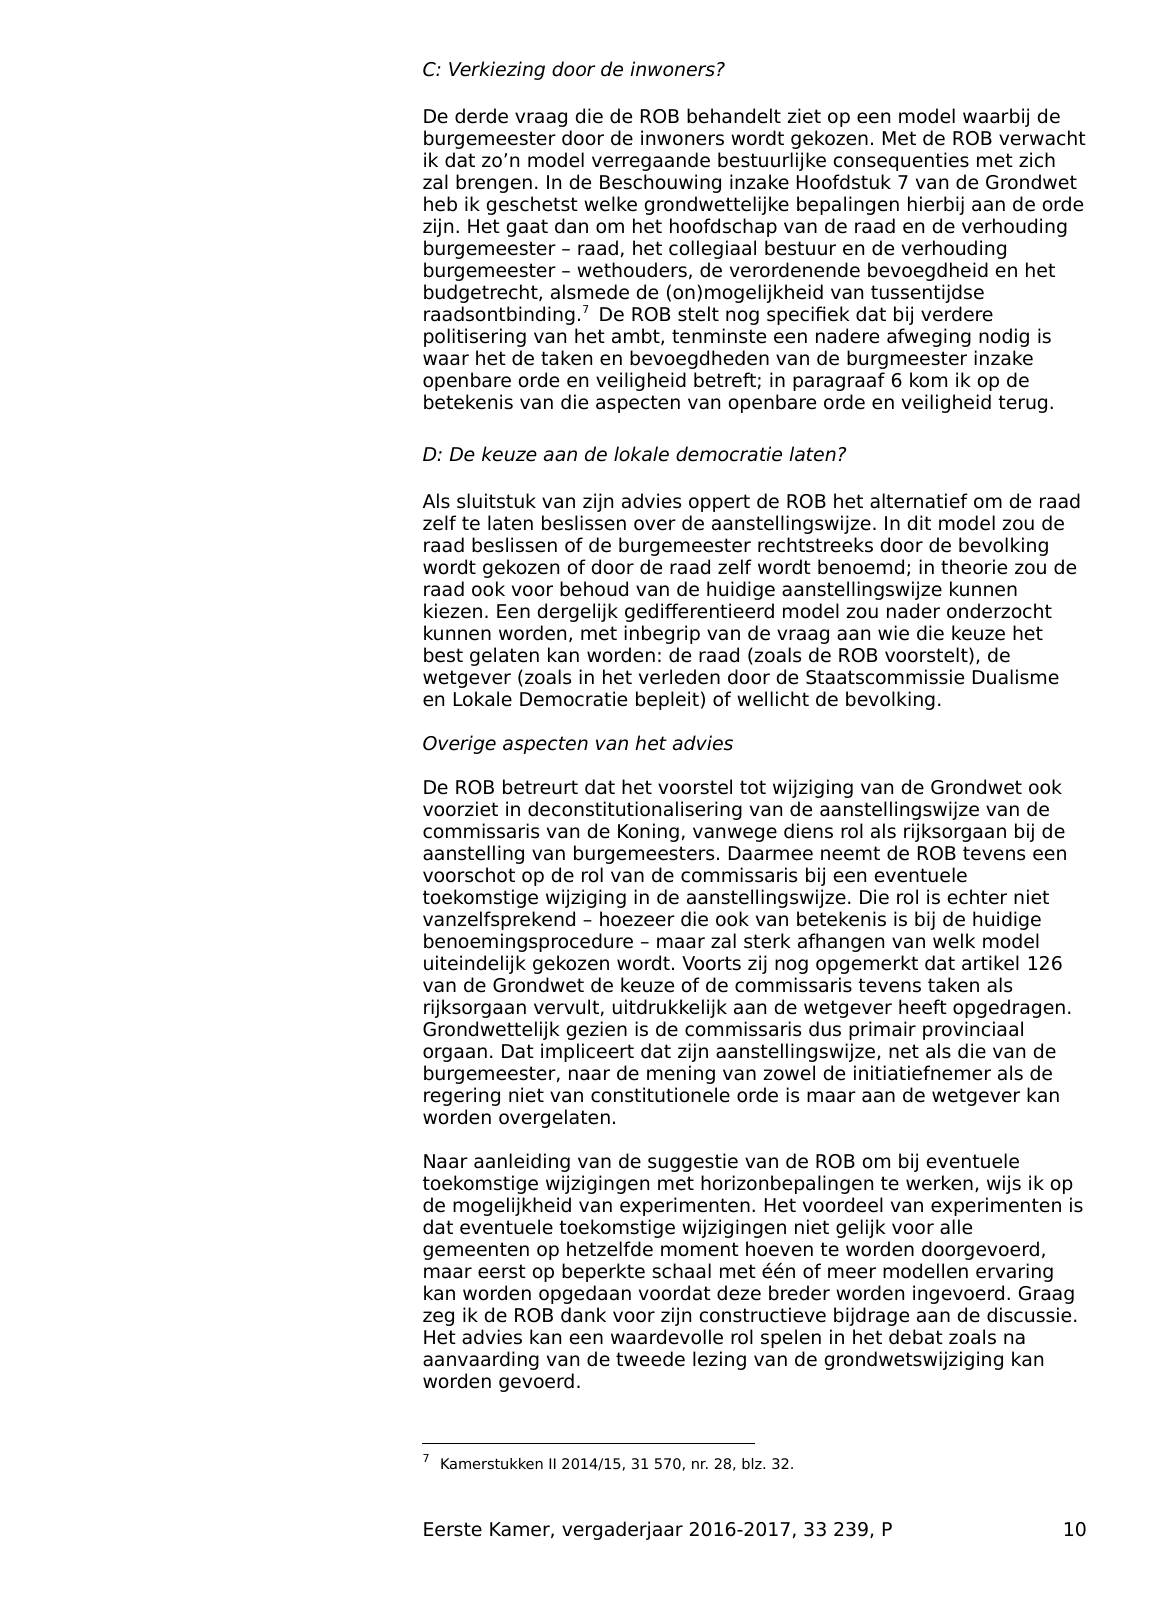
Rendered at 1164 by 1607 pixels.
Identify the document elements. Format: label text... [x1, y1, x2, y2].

text Kamerstukken II 2014/15, 31 570, nr. 28, blz. 32. [422, 1452, 1087, 1474]
text De ROB betreurt dat het voorstel tot wijziging van de Grondwet ook voorziet in deconstitutionalisering van de aanstellingswijze van de commissaris van de Koning, vanwege diens rol als rijksorgaan bij de aanstelling van burgemeesters. Daarmee neemt de ROB tevens een voorschot op de rol van de commissaris bij een eventuele toekomstige wijziging in de aanstellingswijze. Die rol is echter niet vanzelfsprekend – hoezeer die ook van betekenis is bij de huidige benoemingsprocedure – maar zal sterk afhangen van welk model uiteindelijk gekozen wordt. Voorts zij nog opgemerkt dat artikel 126 van de Grondwet de keuze of de commissaris tevens taken als rijksorgaan vervult, uitdrukkelijk aan de wetgever heeft opgedragen. Grondwettelijk gezien is de commissaris dus primair provinciaal orgaan. Dat impliceert dat zijn aanstellingswijze, net als die van de burgemeester, naar de mening van zowel de initiatiefnemer als de regering niet van constitutionele orde is maar aan de wetgever kan worden overgelaten. [422, 777, 1087, 1128]
text Naar aanleiding van de suggestie van de ROB om bij eventuele toekomstige wijzigingen met horizonbepalingen te werken, wijs ik op de mogelijkheid van experimenten. Het voordeel van experimenten is dat eventuele toekomstige wijzigingen niet gelijk voor alle gemeenten op hetzelfde moment hoeven te worden doorgevoerd, maar eerst op beperkte schaal met één of meer modellen ervaring kan worden opgedaan voordat deze breder worden ingevoerd. Graag zeg ik de ROB dank voor zijn constructieve bijdrage aan de discussie. Het advies kan een waardevolle rol spelen in het debat zoals na aanvaarding van de tweede lezing van de grondwetswijziging kan worden gevoerd. [422, 1151, 1087, 1392]
subtitle C: Verkiezing door de inwoners? [422, 59, 1087, 81]
text Als sluitstuk van zijn advies oppert de ROB het alternatief om de raad zelf te laten beslissen over de aanstellingswijze. In dit model zou de raad beslissen of de burgemeester rechtstreeks door de bevolking wordt gekozen of door de raad zelf wordt benoemd; in theorie zou de raad ook voor behoud van de huidige aanstellingswijze kunnen kiezen. Een dergelijk gedifferentieerd model zou nader onderzocht kunnen worden, met inbegrip van de vraag aan wie die keuze het best gelaten kan worden: de raad (zoals de ROB voorstelt), de wetgever (zoals in het verleden door de Staatscommissie Dualisme en Lokale Democratie bepleit) of wellicht de bevolking. [422, 491, 1087, 711]
text De derde vraag die de ROB behandelt ziet op een model waarbij de burgemeester door de inwoners wordt gekozen. Met de ROB verwacht ik dat zo’n model verregaande bestuurlijke consequenties met zich zal brengen. In de Beschouwing inzake Hoofdstuk 7 van de Grondwet heb ik geschetst welke grondwettelijke bepalingen hierbij aan de orde zijn. Het gaat dan om het hoofdschap van de raad en de verhouding burgemeester – raad, het collegiaal bestuur en de verhouding burgemeester – wethouders, de verordenende bevoegdheid en het budgetrecht, alsmede de (on)mogelijkheid van tussentijdse raadsontbinding. De ROB stelt nog specifiek dat bij verdere politisering van het ambt, tenminste een nadere afweging nodig is waar het de taken en bevoegdheden van de burgmeester inzake openbare orde en veiligheid betreft; in paragraaf 6 kom ik op de betekenis van die aspecten van openbare orde en veiligheid terug. [422, 106, 1087, 414]
subtitle Overige aspecten van het advies [422, 733, 1087, 755]
subtitle D: De keuze aan de lokale democratie laten? [422, 444, 1087, 466]
